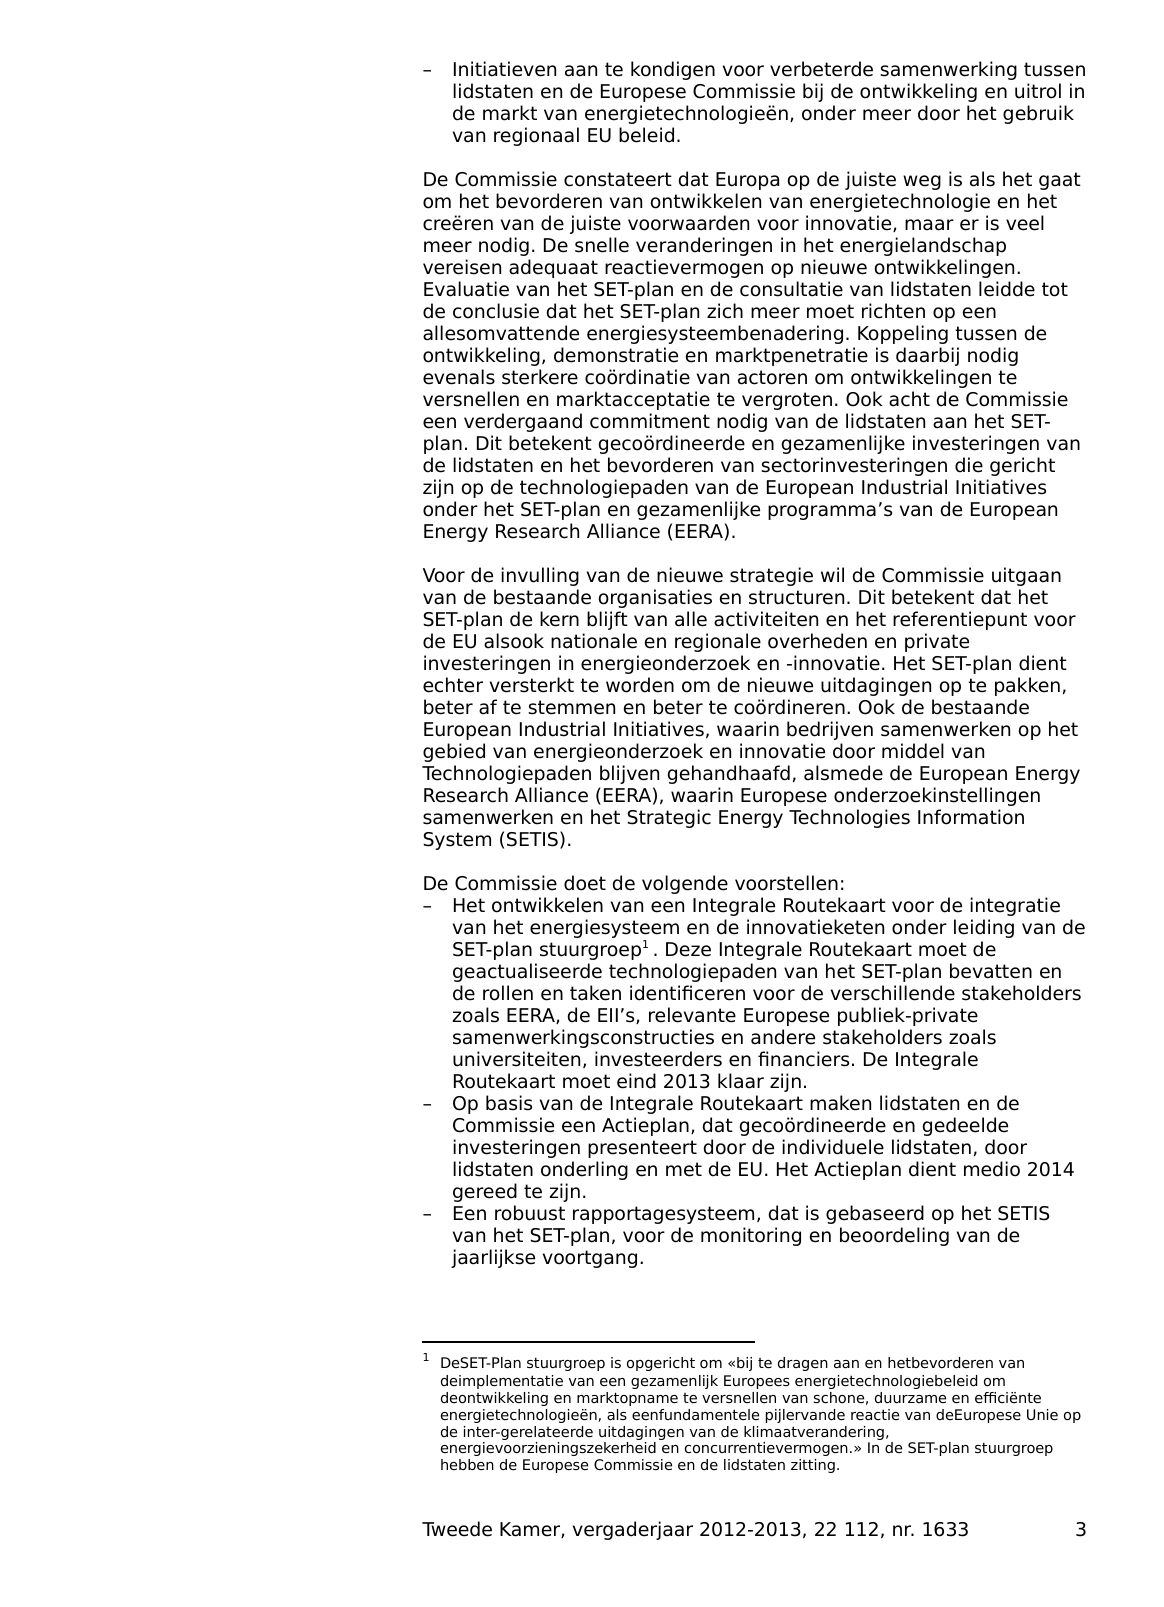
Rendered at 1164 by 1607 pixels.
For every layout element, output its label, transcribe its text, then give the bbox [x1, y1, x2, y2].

text De Commissie constateert dat Europa op de juiste weg is als het gaat om het bevorderen van ontwikkelen van energietechnologie en het creëren van de juiste voorwaarden voor innovatie, maar er is veel meer nodig. De snelle veranderingen in het energielandschap vereisen adequaat reactievermogen op nieuwe ontwikkelingen. Evaluatie van het SET-plan en de consultatie van lidstaten leidde tot de conclusie dat het SET-plan zich meer moet richten op een allesomvattende energiesysteembenadering. Koppeling tussen de ontwikkeling, demonstratie en marktpenetratie is daarbij nodig evenals sterkere coördinatie van actoren om ontwikkelingen te versnellen en marktacceptatie te vergroten. Ook acht de Commissie een verdergaand commitment nodig van de lidstaten aan het SET-plan. Dit betekent gecoördineerde en gezamenlijke investeringen van de lidstaten en het bevorderen van sectorinvesteringen die gericht zijn op de technologiepaden van de European Industrial Initiatives onder het SET-plan en gezamenlijke programma’s van de European Energy Research Alliance (EERA). [422, 169, 1087, 543]
text – Het ontwikkelen van een Integrale Routekaart voor de integratie van het energiesysteem en de innovatieketen onder leiding van de SET-plan stuurgroep. Deze Integrale Routekaart moet de geactualiseerde technologiepaden van het SET-plan bevatten en de rollen en taken identificeren voor de verschillende stakeholders zoals EERA, de EII’s, relevante Europese publiek-private samenwerkingsconstructies en andere stakeholders zoals universiteiten, investeerders en financiers. De Integrale Routekaart moet eind 2013 klaar zijn. [422, 895, 1087, 1093]
text DeSET-Plan stuurgroep is opgericht om «bij te dragen aan en hetbevorderen van deimplementatie van een gezamenlijk Europees energietechnologiebeleid om deontwikkeling en marktopname te versnellen van schone, duurzame en efficiënte energietechnologieën, als eenfundamentele pijlervande reactie van deEuropese Unie op de inter-gerelateerde uitdagingen van de klimaatverandering, energievoorzieningszekerheid en concurrentievermogen.» In de SET-plan stuurgroep hebben de Europese Commissie en de lidstaten zitting. [422, 1351, 1087, 1474]
text – Initiatieven aan te kondigen voor verbeterde samenwerking tussen lidstaten en de Europese Commissie bij de ontwikkeling en uitrol in de markt van energietechnologieën, onder meer door het gebruik van regionaal EU beleid. [422, 59, 1087, 147]
text Voor de invulling van de nieuwe strategie wil de Commissie uitgaan van de bestaande organisaties en structuren. Dit betekent dat het SET-plan de kern blijft van alle activiteiten en het referentiepunt voor de EU alsook nationale en regionale overheden en private investeringen in energieonderzoek en -innovatie. Het SET-plan dient echter versterkt te worden om de nieuwe uitdagingen op te pakken, beter af te stemmen en beter te coördineren. Ook de bestaande European Industrial Initiatives, waarin bedrijven samenwerken op het gebied van energieonderzoek en innovatie door middel van Technologiepaden blijven gehandhaafd, alsmede de European Energy Research Alliance (EERA), waarin Europese onderzoekinstellingen samenwerken en het Strategic Energy Technologies Information System (SETIS). [422, 565, 1087, 851]
text – Een robuust rapportagesysteem, dat is gebaseerd op het SETIS van het SET-plan, voor de monitoring en beoordeling van de jaarlijkse voortgang. [422, 1203, 1087, 1268]
text De Commissie doet de volgende voorstellen: [422, 873, 1087, 895]
text – Op basis van de Integrale Routekaart maken lidstaten en de Commissie een Actieplan, dat gecoördineerde en gedeelde investeringen presenteert door de individuele lidstaten, door lidstaten onderling en met de EU. Het Actieplan dient medio 2014 gereed te zijn. [422, 1093, 1087, 1203]
